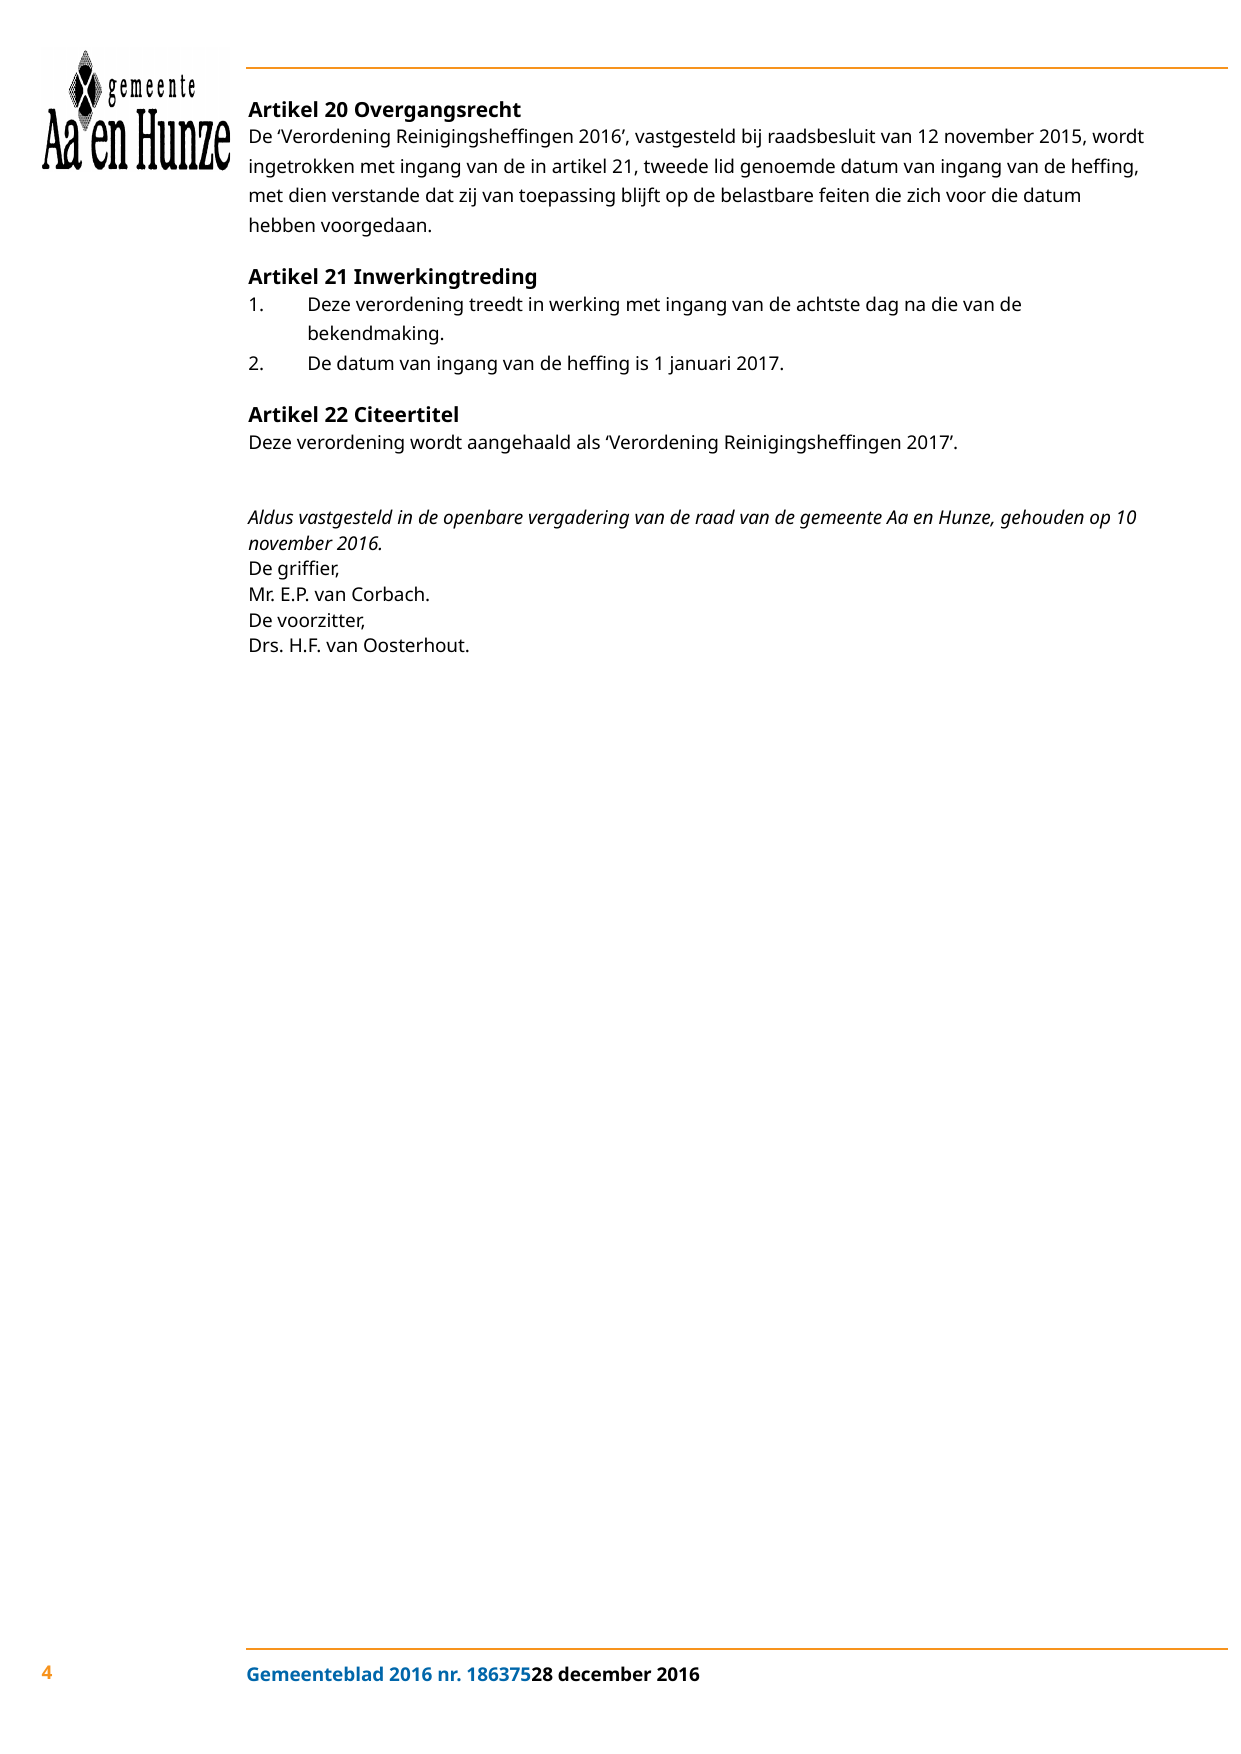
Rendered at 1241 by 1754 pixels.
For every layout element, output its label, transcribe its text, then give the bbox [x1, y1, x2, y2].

text Artikel 22 Citeertitel [248, 400, 1152, 429]
text Mr. E.P. van Corbach. [248, 581, 1152, 607]
text Artikel 21 Inwerkingtreding [248, 262, 1152, 291]
text Deze verordening wordt aangehaald als ‘Verordening Reinigingsheffingen 2017’. [248, 429, 1152, 454]
picture [41, 47, 231, 172]
text De ‘Verordening Reinigingsheffingen 2016’, vastgesteld bij raadsbesluit van 12 november 2015, wordt ingetrokken met ingang van de in artikel 21, tweede lid genoemde datum van ingang van de heffing, met dien verstande dat zij van toepassing blijft op de belastbare feiten die zich voor die datum hebben voorgedaan. [248, 123, 1152, 238]
list De datum van ingang van de heffing is 1 januari 2017. [248, 350, 1152, 376]
text Artikel 20 Overgangsrecht [248, 95, 1152, 123]
list Deze verordening treedt in werking met ingang van de achtste dag na die van de bekendmaking. [248, 291, 1152, 346]
text De griffier, [248, 556, 1152, 581]
text De voorzitter, [248, 607, 1152, 633]
text Drs. H.F. van Oosterhout. [248, 633, 1152, 658]
text Aldus vastgesteld in de openbare vergadering van de raad van de gemeente Aa en Hunze, gehouden op 10 november 2016. [248, 504, 1152, 556]
